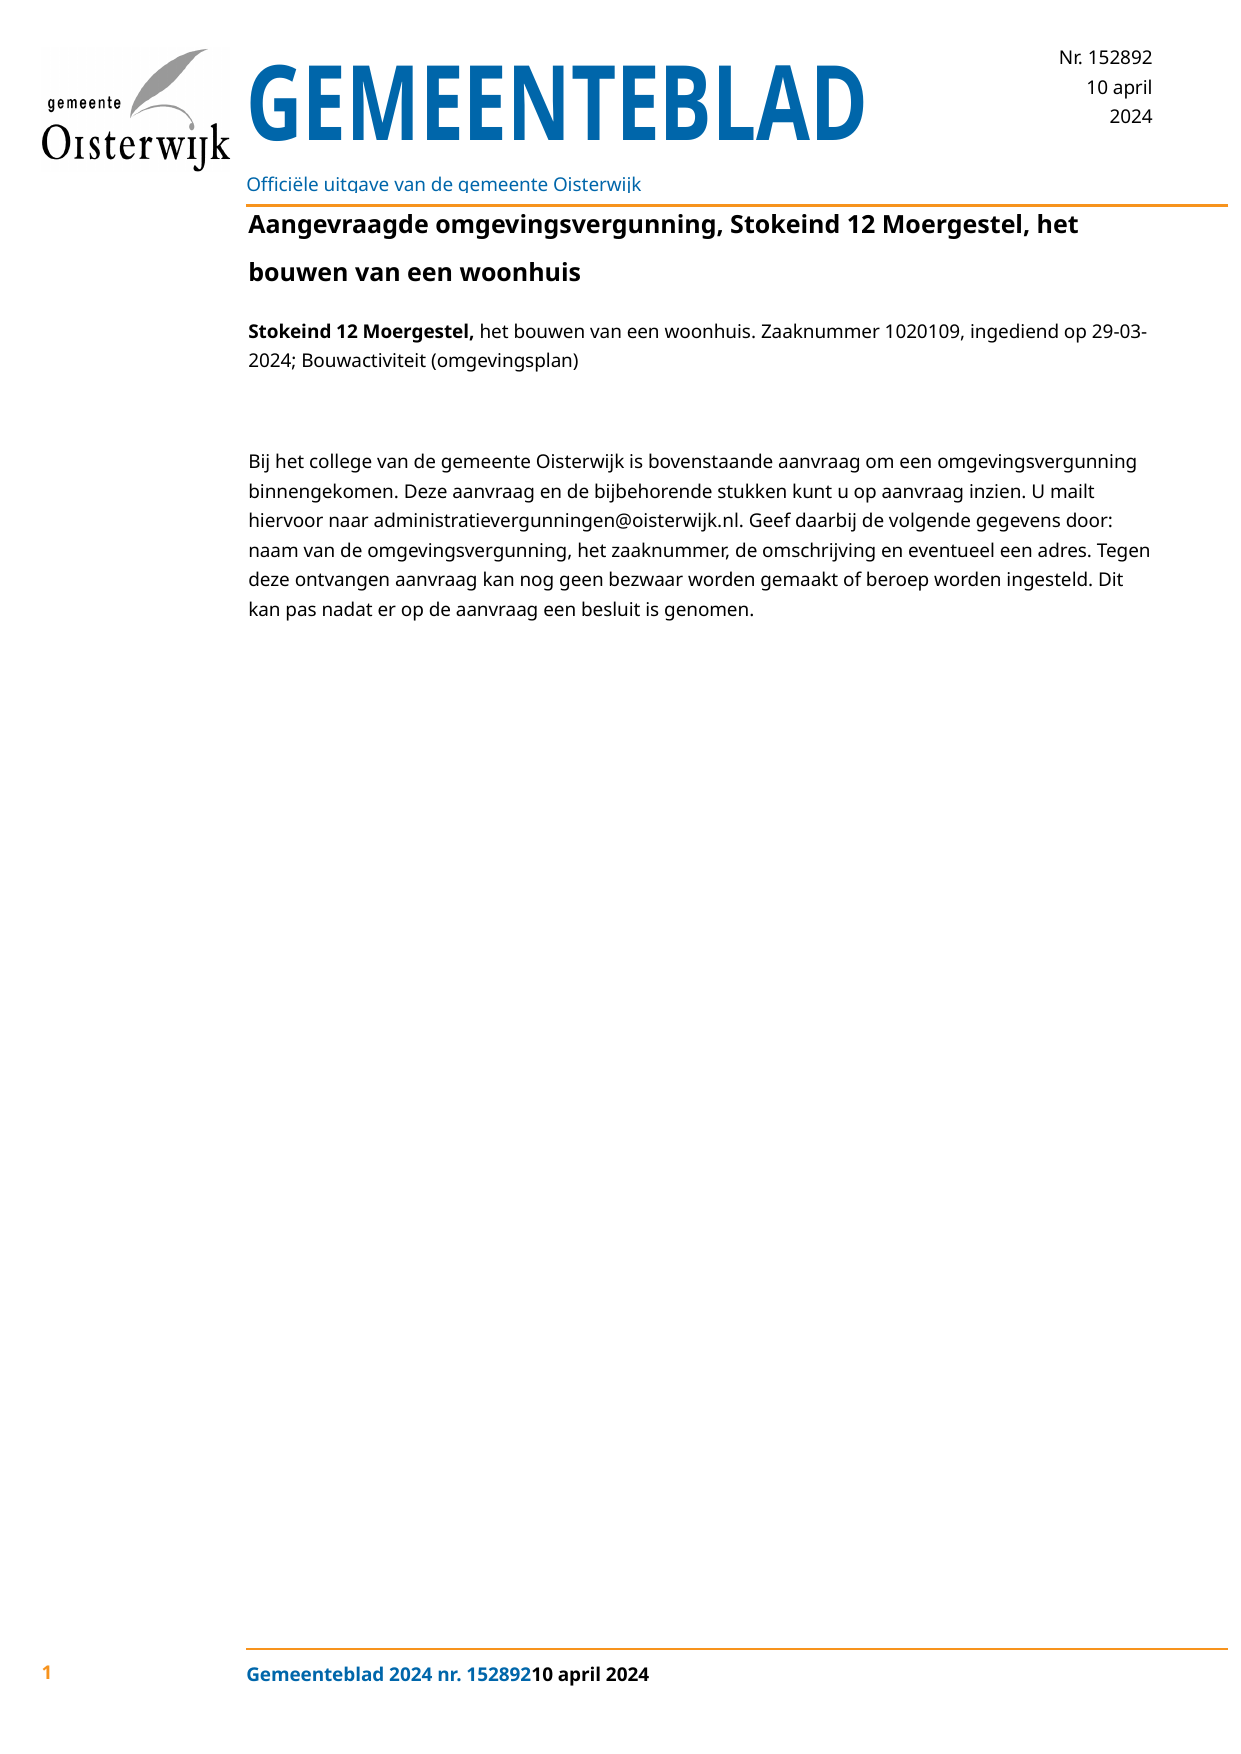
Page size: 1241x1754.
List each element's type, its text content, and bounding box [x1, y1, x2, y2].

text Bij het college van de gemeente Oisterwijk is bovenstaande aanvraag om een omgevingsvergunning binnengekomen. Deze aanvraag en de bijbehorende stukken kunt u op aanvraag inzien. U mailt hiervoor naar administratievergunningen@oisterwijk.nl. Geef daarbij de volgende gegevens door: naam van de omgevingsvergunning, het zaaknummer, de omschrijving en eventueel een adres. Tegen deze ontvangen aanvraag kan nog geen bezwaar worden gemaakt of beroep worden ingesteld. Dit kan pas nadat er op de aanvraag een besluit is genomen. [248, 448, 1152, 622]
picture [41, 47, 231, 172]
text Aangevraagde omgevingsvergunning, Stokeind 12 Moergestel, het bouwen van een woonhuis [248, 207, 1152, 288]
text Stokeind 12 Moergestel, het bouwen van een woonhuis. Zaaknummer 1020109, ingediend op 29-03-2024; Bouwactiviteit (omgevingsplan) [248, 318, 1152, 373]
